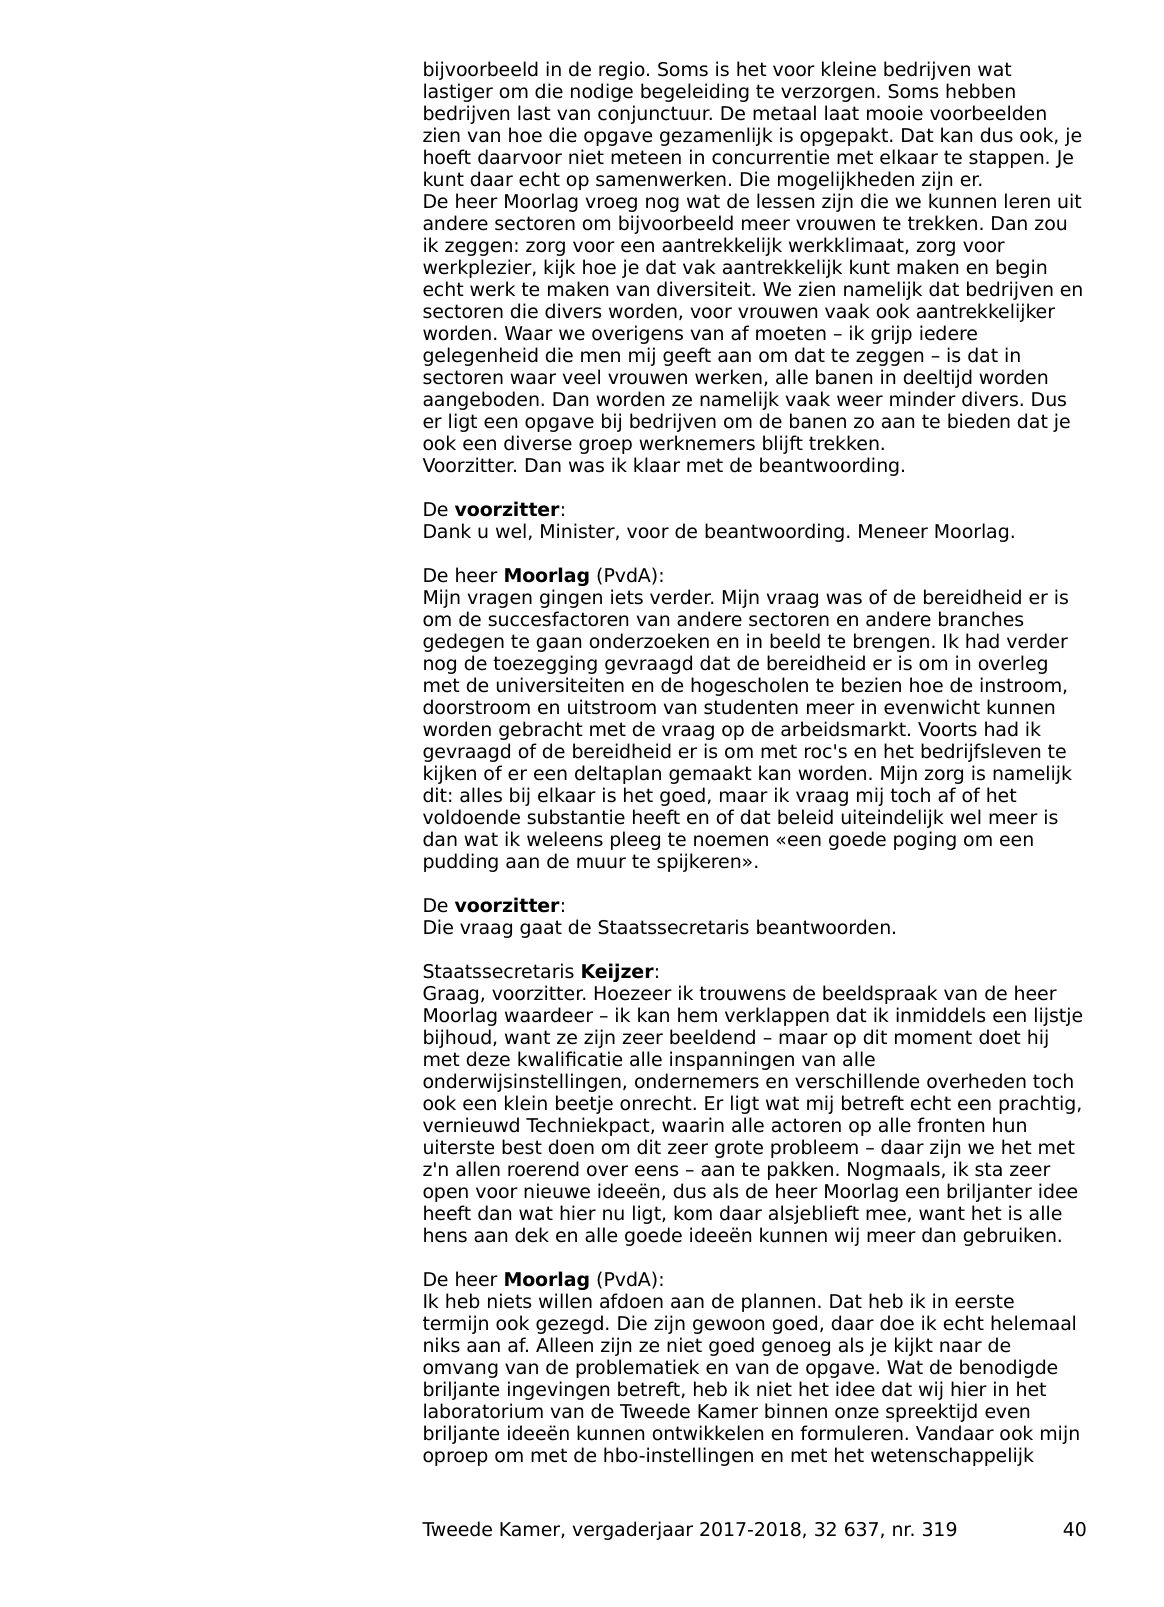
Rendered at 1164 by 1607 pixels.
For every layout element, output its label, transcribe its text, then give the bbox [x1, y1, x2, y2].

text Dank u wel, Minister, voor de beantwoording. Meneer Moorlag. [422, 521, 1087, 543]
text De heer Moorlag (PvdA): [422, 1269, 1087, 1291]
text De voorzitter: [422, 499, 1087, 521]
text bijvoorbeeld in de regio. Soms is het voor kleine bedrijven wat lastiger om die nodige begeleiding te verzorgen. Soms hebben bedrijven last van conjunctuur. De metaal laat mooie voorbeelden zien van hoe die opgave gezamenlijk is opgepakt. Dat kan dus ook, je hoeft daarvoor niet meteen in concurrentie met elkaar te stappen. Je kunt daar echt op samenwerken. Die mogelijkheden zijn er. [422, 59, 1087, 191]
text Staatssecretaris Keijzer: [422, 961, 1087, 983]
text Die vraag gaat de Staatssecretaris beantwoorden. [422, 917, 1087, 939]
text Graag, voorzitter. Hoezeer ik trouwens de beeldspraak van de heer Moorlag waardeer – ik kan hem verklappen dat ik inmiddels een lijstje bijhoud, want ze zijn zeer beeldend – maar op dit moment doet hij met deze kwalificatie alle inspanningen van alle onderwijsinstellingen, ondernemers en verschillende overheden toch ook een klein beetje onrecht. Er ligt wat mij betreft echt een prachtig, vernieuwd Techniekpact, waarin alle actoren op alle fronten hun uiterste best doen om dit zeer grote probleem – daar zijn we het met z'n allen roerend over eens – aan te pakken. Nogmaals, ik sta zeer open voor nieuwe ideeën, dus als de heer Moorlag een briljanter idee heeft dan wat hier nu ligt, kom daar alsjeblieft mee, want het is alle hens aan dek en alle goede ideeën kunnen wij meer dan gebruiken. [422, 983, 1087, 1247]
text De heer Moorlag (PvdA): [422, 565, 1087, 587]
text Voorzitter. Dan was ik klaar met de beantwoording. [422, 455, 1087, 477]
text Mijn vragen gingen iets verder. Mijn vraag was of de bereidheid er is om de succesfactoren van andere sectoren en andere branches gedegen te gaan onderzoeken en in beeld te brengen. Ik had verder nog de toezegging gevraagd dat de bereidheid er is om in overleg met de universiteiten en de hogescholen te bezien hoe de instroom, doorstroom en uitstroom van studenten meer in evenwicht kunnen worden gebracht met de vraag op de arbeidsmarkt. Voorts had ik gevraagd of de bereidheid er is om met roc's en het bedrijfsleven te kijken of er een deltaplan gemaakt kan worden. Mijn zorg is namelijk dit: alles bij elkaar is het goed, maar ik vraag mij toch af of het voldoende substantie heeft en of dat beleid uiteindelijk wel meer is dan wat ik weleens pleeg te noemen «een goede poging om een pudding aan de muur te spijkeren». [422, 587, 1087, 873]
text De heer Moorlag vroeg nog wat de lessen zijn die we kunnen leren uit andere sectoren om bijvoorbeeld meer vrouwen te trekken. Dan zou ik zeggen: zorg voor een aantrekkelijk werkklimaat, zorg voor werkplezier, kijk hoe je dat vak aantrekkelijk kunt maken en begin echt werk te maken van diversiteit. We zien namelijk dat bedrijven en sectoren die divers worden, voor vrouwen vaak ook aantrekkelijker worden. Waar we overigens van af moeten – ik grijp iedere gelegenheid die men mij geeft aan om dat te zeggen – is dat in sectoren waar veel vrouwen werken, alle banen in deeltijd worden aangeboden. Dan worden ze namelijk vaak weer minder divers. Dus er ligt een opgave bij bedrijven om de banen zo aan te bieden dat je ook een diverse groep werknemers blijft trekken. [422, 191, 1087, 455]
text De voorzitter: [422, 895, 1087, 917]
text Ik heb niets willen afdoen aan de plannen. Dat heb ik in eerste termijn ook gezegd. Die zijn gewoon goed, daar doe ik echt helemaal niks aan af. Alleen zijn ze niet goed genoeg als je kijkt naar de omvang van de problematiek en van de opgave. Wat de benodigde briljante ingevingen betreft, heb ik niet het idee dat wij hier in het laboratorium van de Tweede Kamer binnen onze spreektijd even briljante ideeën kunnen ontwikkelen en formuleren. Vandaar ook mijn oproep om met de hbo-instellingen en met het wetenschappelijk [422, 1291, 1087, 1467]
